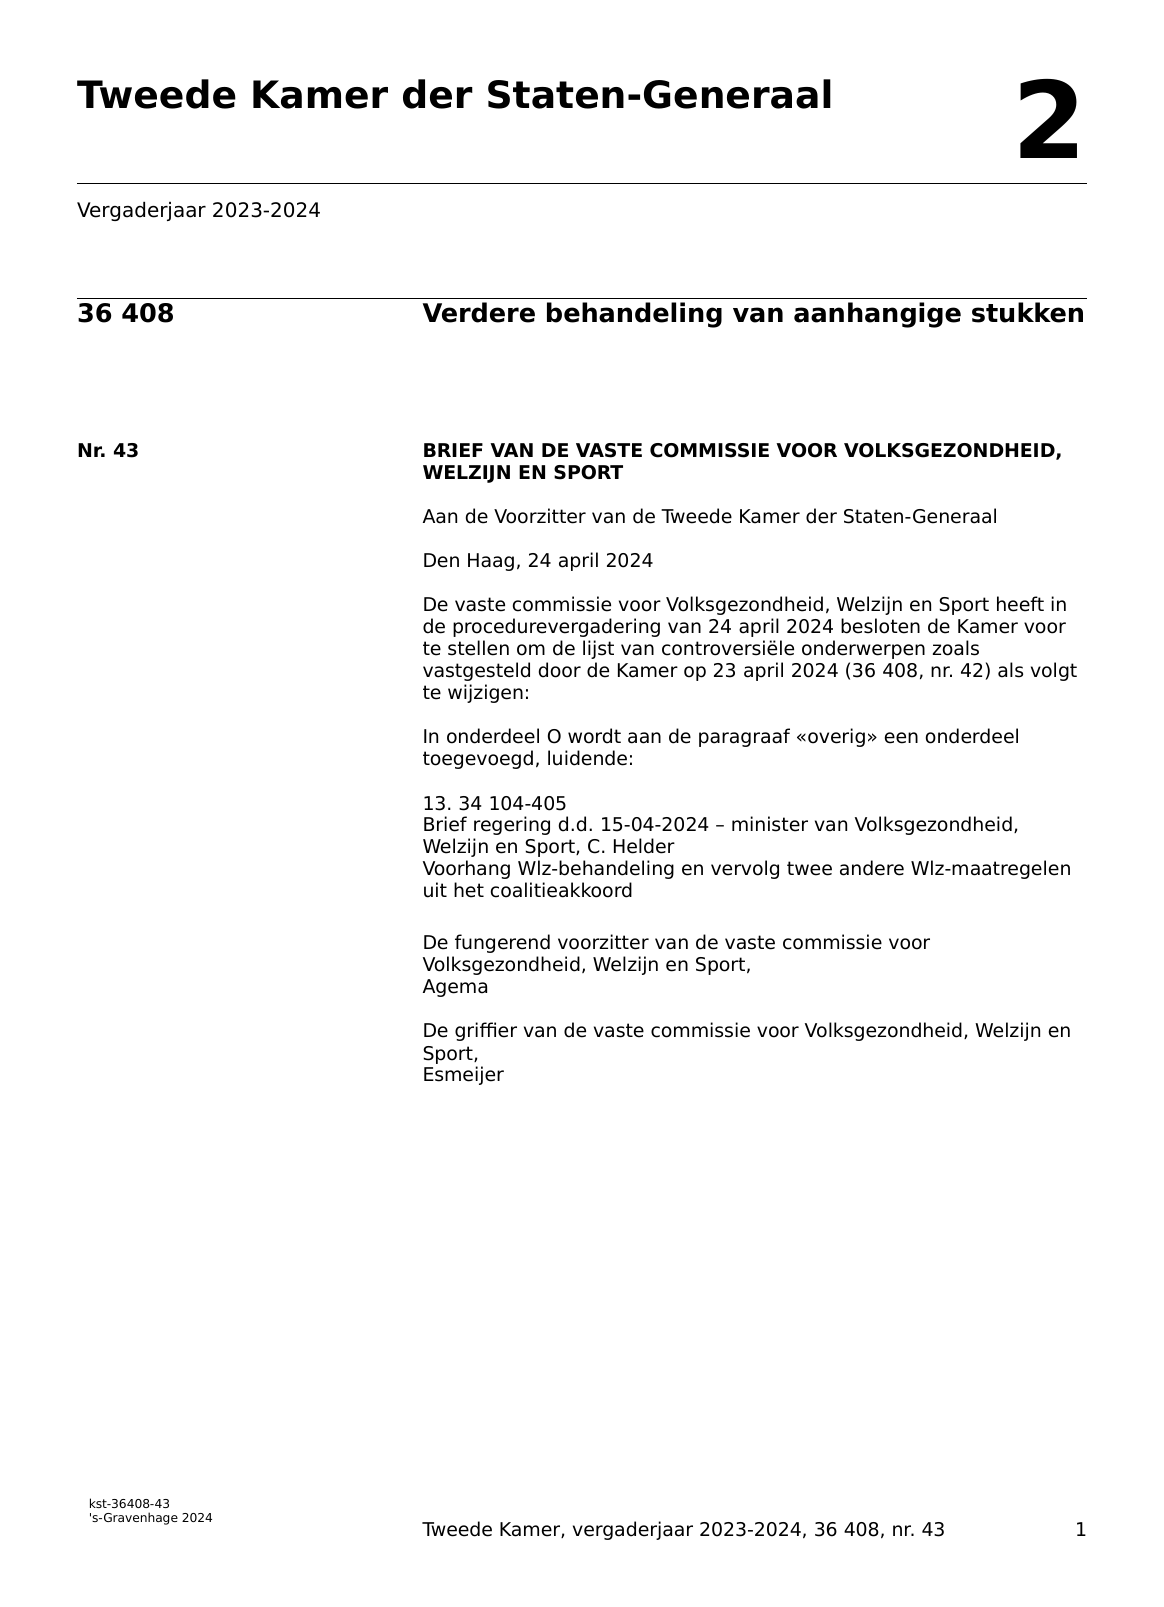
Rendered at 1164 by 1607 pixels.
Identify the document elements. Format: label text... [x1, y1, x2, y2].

text kst-36408-43 [88, 1497, 323, 1511]
table_header Tweede Kamer der Staten-Generaal [77, 59, 886, 183]
text Voorhang Wlz-behandeling en vervolg twee andere Wlz-maatregelen uit het coalitieakkoord [422, 858, 1087, 902]
text In onderdeel O wordt aan de paragraaf «overig» een onderdeel toegevoegd, luidende: [422, 726, 1087, 770]
subtitle 36 408 Verdere behandeling van aanhangige stukken [77, 299, 1087, 329]
subtitle Nr. 43 BRIEF VAN DE VASTE COMMISSIE VOOR VOLKSGEZONDHEID, WELZIJN EN SPORT [77, 440, 1087, 484]
table_header 2 [886, 59, 1087, 183]
text De fungerend voorzitter van de vaste commissie voor Volksgezondheid, Welzijn en Sport, Agema [422, 932, 1087, 998]
text Aan de Voorzitter van de Tweede Kamer der Staten-Generaal [422, 506, 1087, 528]
text 13. 34 104-405 [422, 792, 1087, 814]
text De griffier van de vaste commissie voor Volksgezondheid, Welzijn en Sport, Esmeijer [422, 1020, 1087, 1086]
text 's-Gravenhage 2024 [88, 1511, 323, 1525]
text De vaste commissie voor Volksgezondheid, Welzijn en Sport heeft in de procedurevergadering van 24 april 2024 besloten de Kamer voor te stellen om de lijst van controversiële onderwerpen zoals vastgesteld door de Kamer op 23 april 2024 (36 408, nr. 42) als volgt te wijzigen: [422, 594, 1087, 704]
table_cell Vergaderjaar 2023-2024 [77, 184, 1087, 298]
text Brief regering d.d. 15-04-2024 – minister van Volksgezondheid, Welzijn en Sport, C. Helder [422, 814, 1087, 858]
text Den Haag, 24 april 2024 [422, 550, 1087, 572]
